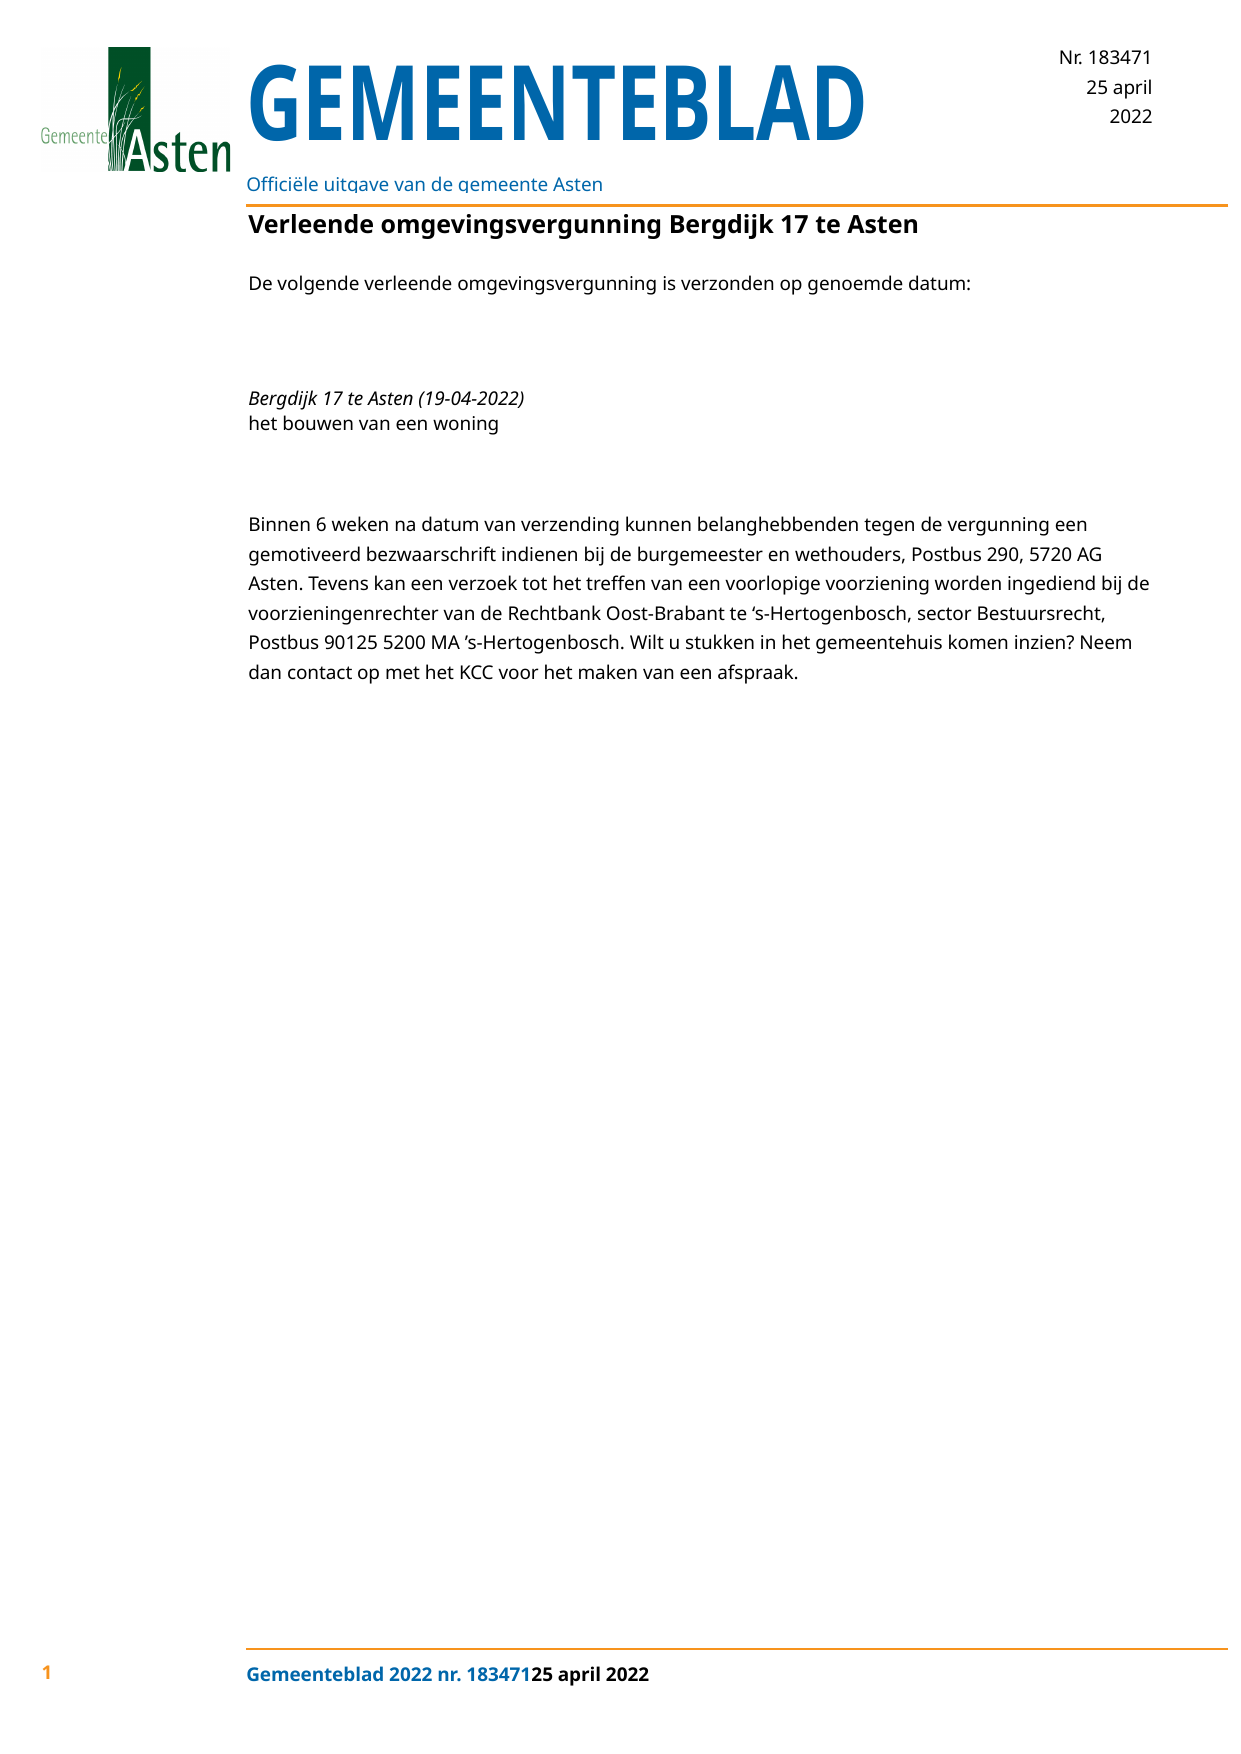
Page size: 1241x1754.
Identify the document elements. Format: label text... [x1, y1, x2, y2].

picture [41, 47, 231, 172]
text De volgende verleende omgevingsvergunning is verzonden op genoemde datum: [248, 270, 1152, 296]
text Bergdijk 17 te Asten (19-04-2022) [248, 385, 1152, 410]
text het bouwen van een woning [248, 410, 1152, 436]
text Verleende omgevingsvergunning Bergdijk 17 te Asten [248, 207, 1152, 241]
text Binnen 6 weken na datum van verzending kunnen belanghebbenden tegen de vergunning een gemotiveerd bezwaarschrift indienen bij de burgemeester en wethouders, Postbus 290, 5720 AG Asten. Tevens kan een verzoek tot het treffen van een voorlopige voorziening worden ingediend bij de voorzieningenrechter van de Rechtbank Oost-Brabant te ‘s-Hertogenbosch, sector Bestuursrecht, Postbus 90125 5200 MA ’s-Hertogenbosch. Wilt u stukken in het gemeentehuis komen inzien? Neem dan contact op met het KCC voor het maken van een afspraak. [248, 511, 1152, 685]
